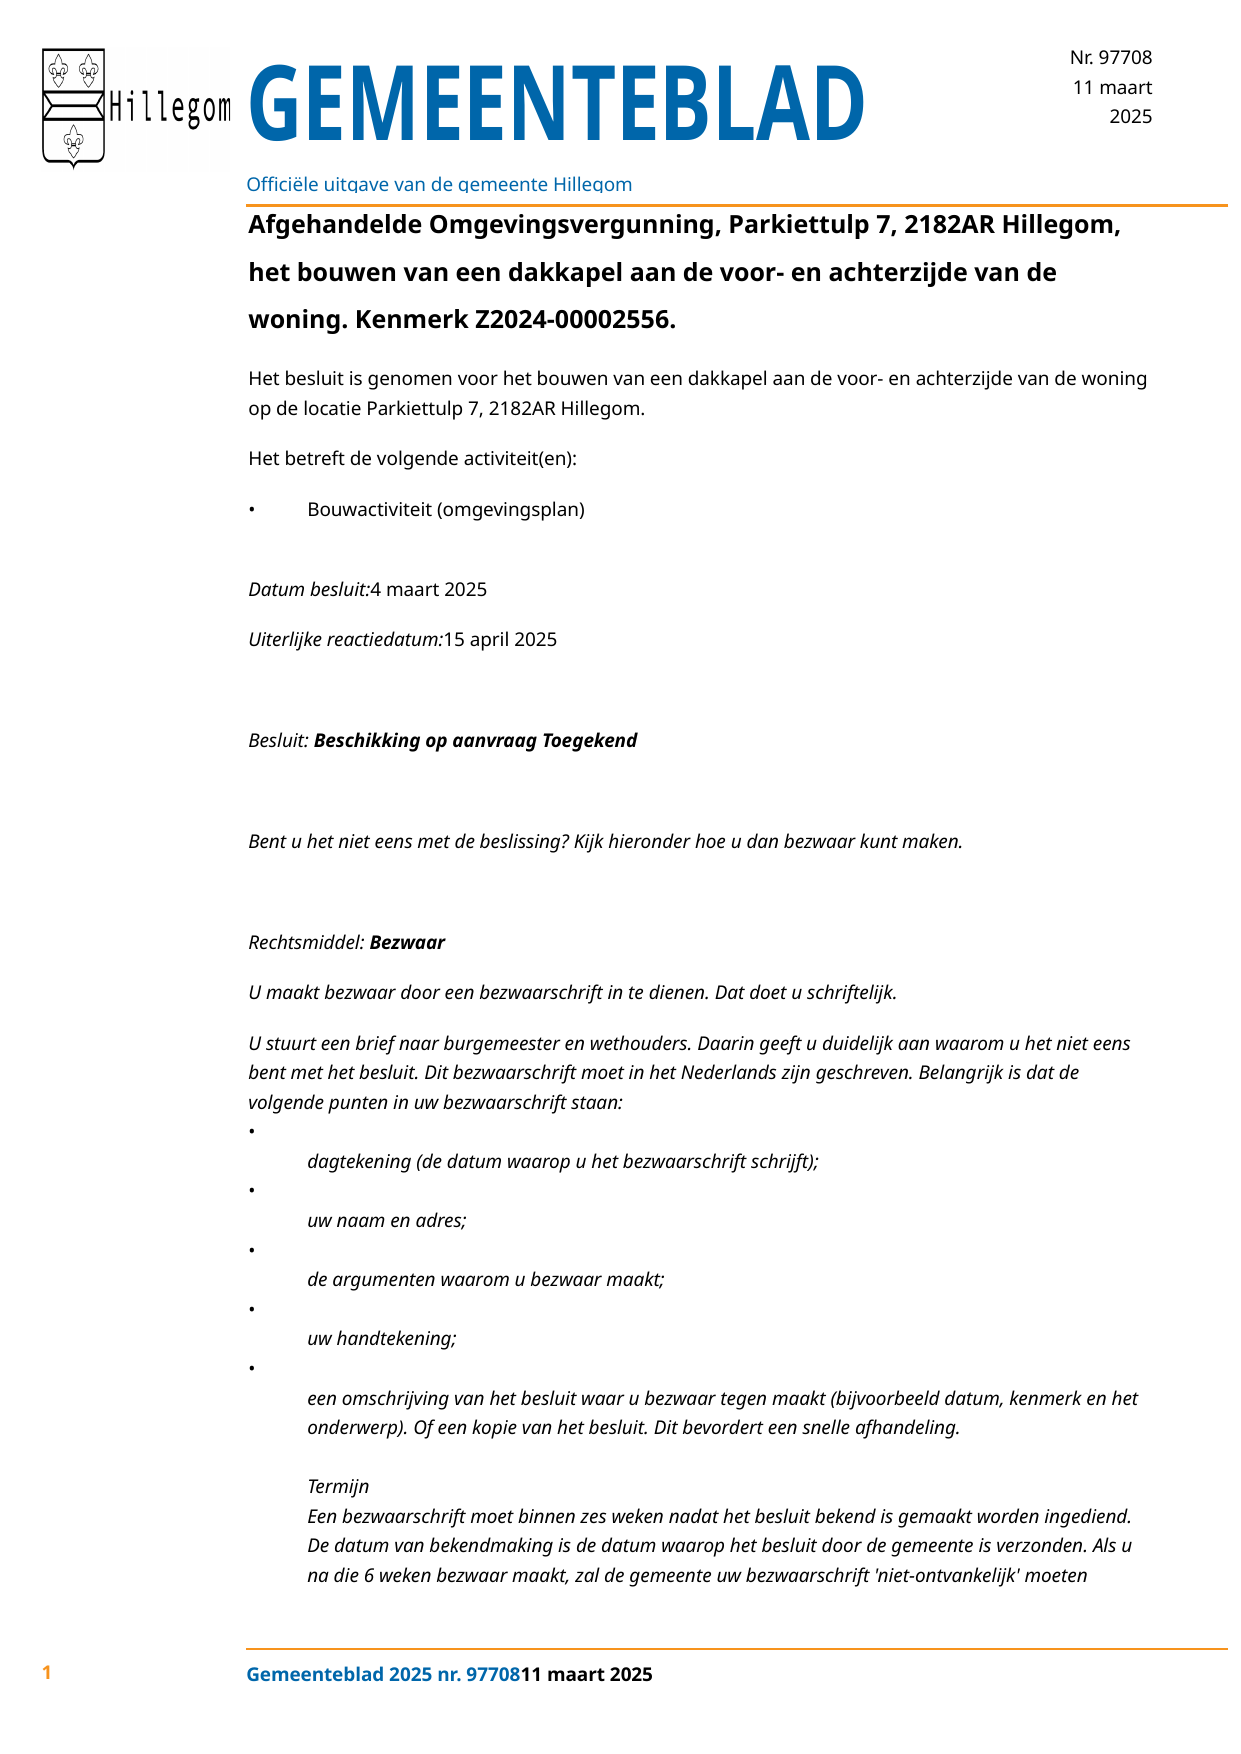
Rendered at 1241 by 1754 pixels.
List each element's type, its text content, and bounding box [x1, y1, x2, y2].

list Termijn [248, 1473, 1152, 1499]
list dagtekening (de datum waarop u het bezwaarschrift schrijft); [248, 1148, 1152, 1174]
text Datum besluit:4 maart 2025 [248, 576, 1152, 602]
text Bent u het niet eens met de beslissing? Kijk hieronder hoe u dan bezwaar kunt maken. [248, 828, 1152, 854]
list Bouwactiviteit (omgevingsplan) [248, 496, 1152, 522]
picture [41, 47, 231, 172]
text Het besluit is genomen voor het bouwen van een dakkapel aan de voor- en achterzijde van de woning op de locatie Parkiettulp 7, 2182AR Hillegom. [248, 366, 1152, 421]
text Afgehandelde Omgevingsvergunning, Parkiettulp 7, 2182AR Hillegom, het bouwen van een dakkapel aan de voor- en achterzijde van de woning. Kenmerk Z2024-00002556. [248, 207, 1152, 336]
list een omschrijving van het besluit waar u bezwaar tegen maakt (bijvoorbeeld datum, kenmerk en het onderwerp). Of een kopie van het besluit. Dit bevordert een snelle afhandeling. [248, 1385, 1152, 1440]
list uw handtekening; [248, 1326, 1152, 1351]
text U maakt bezwaar door een bezwaarschrift in te dienen. Dat doet u schriftelijk. [248, 979, 1152, 1005]
list de argumenten waarom u bezwaar maakt; [248, 1266, 1152, 1292]
text Besluit: Beschikking op aanvraag Toegekend [248, 727, 1152, 753]
list uw naam en adres; [248, 1207, 1152, 1233]
text U stuurt een brief naar burgemeester en wethouders. Daarin geeft u duidelijk aan waarom u het niet eens bent met het besluit. Dit bezwaarschrift moet in het Nederlands zijn geschreven. Belangrijk is dat de volgende punten in uw bezwaarschrift staan: [248, 1030, 1152, 1114]
text Uiterlijke reactiedatum:15 april 2025 [248, 626, 1152, 652]
text Het betreft de volgende activiteit(en): [248, 446, 1152, 471]
list Een bezwaarschrift moet binnen zes weken nadat het besluit bekend is gemaakt worden ingediend. De datum van bekendmaking is de datum waarop het besluit door de gemeente is verzonden. Als u na die 6 weken bezwaar maakt, zal de gemeente uw bezwaarschrift 'niet-ontvankelijk' moeten [248, 1503, 1152, 1588]
text Rechtsmiddel: Bezwaar [248, 929, 1152, 954]
